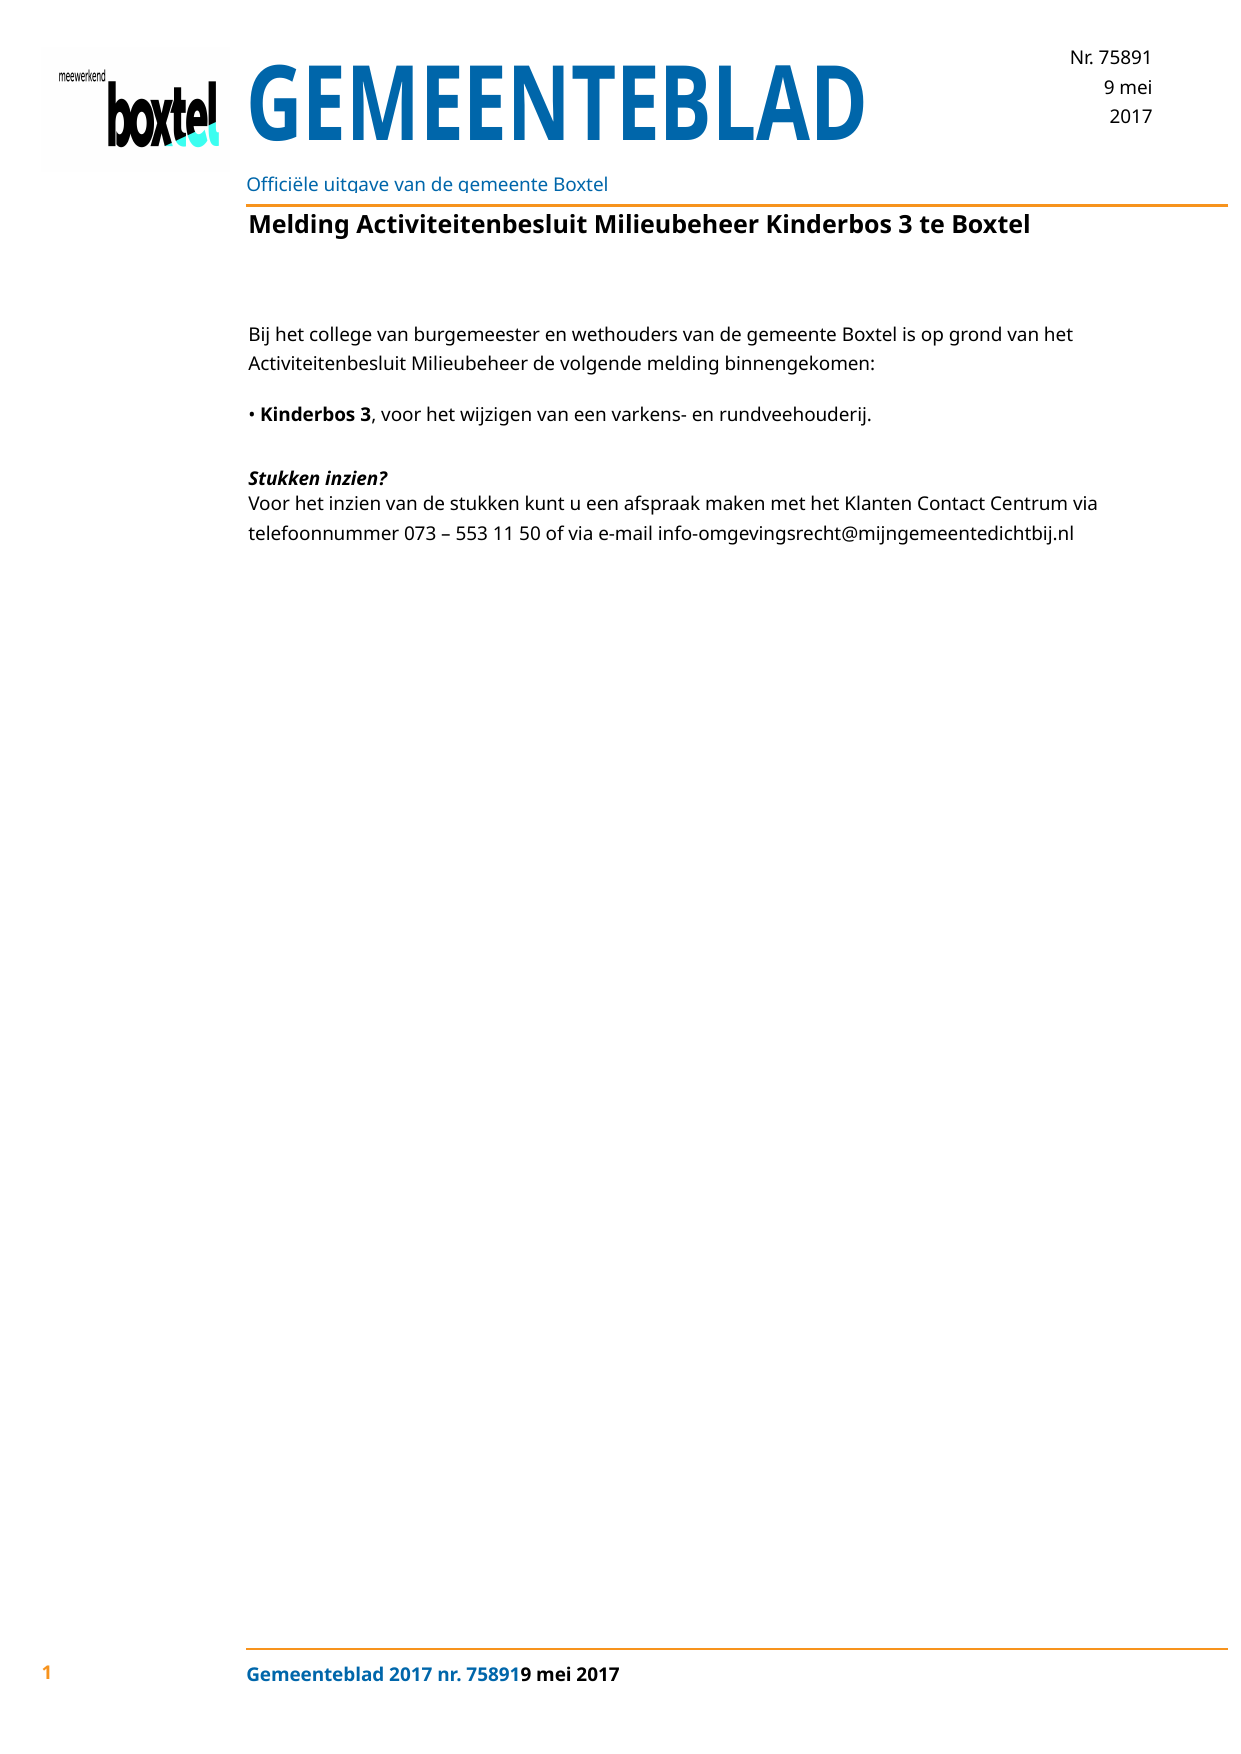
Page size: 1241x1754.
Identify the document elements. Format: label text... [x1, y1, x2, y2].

text Bij het college van burgemeester en wethouders van de gemeente Boxtel is op grond van het Activiteitenbesluit Milieubeheer de volgende melding binnengekomen: [248, 321, 1152, 376]
text • Kinderbos 3, voor het wijzigen van een varkens- en rundveehouderij. [248, 401, 1152, 426]
text Melding Activiteitenbesluit Milieubeheer Kinderbos 3 te Boxtel [248, 207, 1152, 241]
picture [41, 47, 231, 172]
text Voor het inzien van de stukken kunt u een afspraak maken met het Klanten Contact Centrum via telefoonnummer 073 – 553 11 50 of via e-mail info-omgevingsrecht@mijngemeentedichtbij.nl [248, 490, 1152, 546]
text Stukken inzien? [248, 465, 1152, 490]
